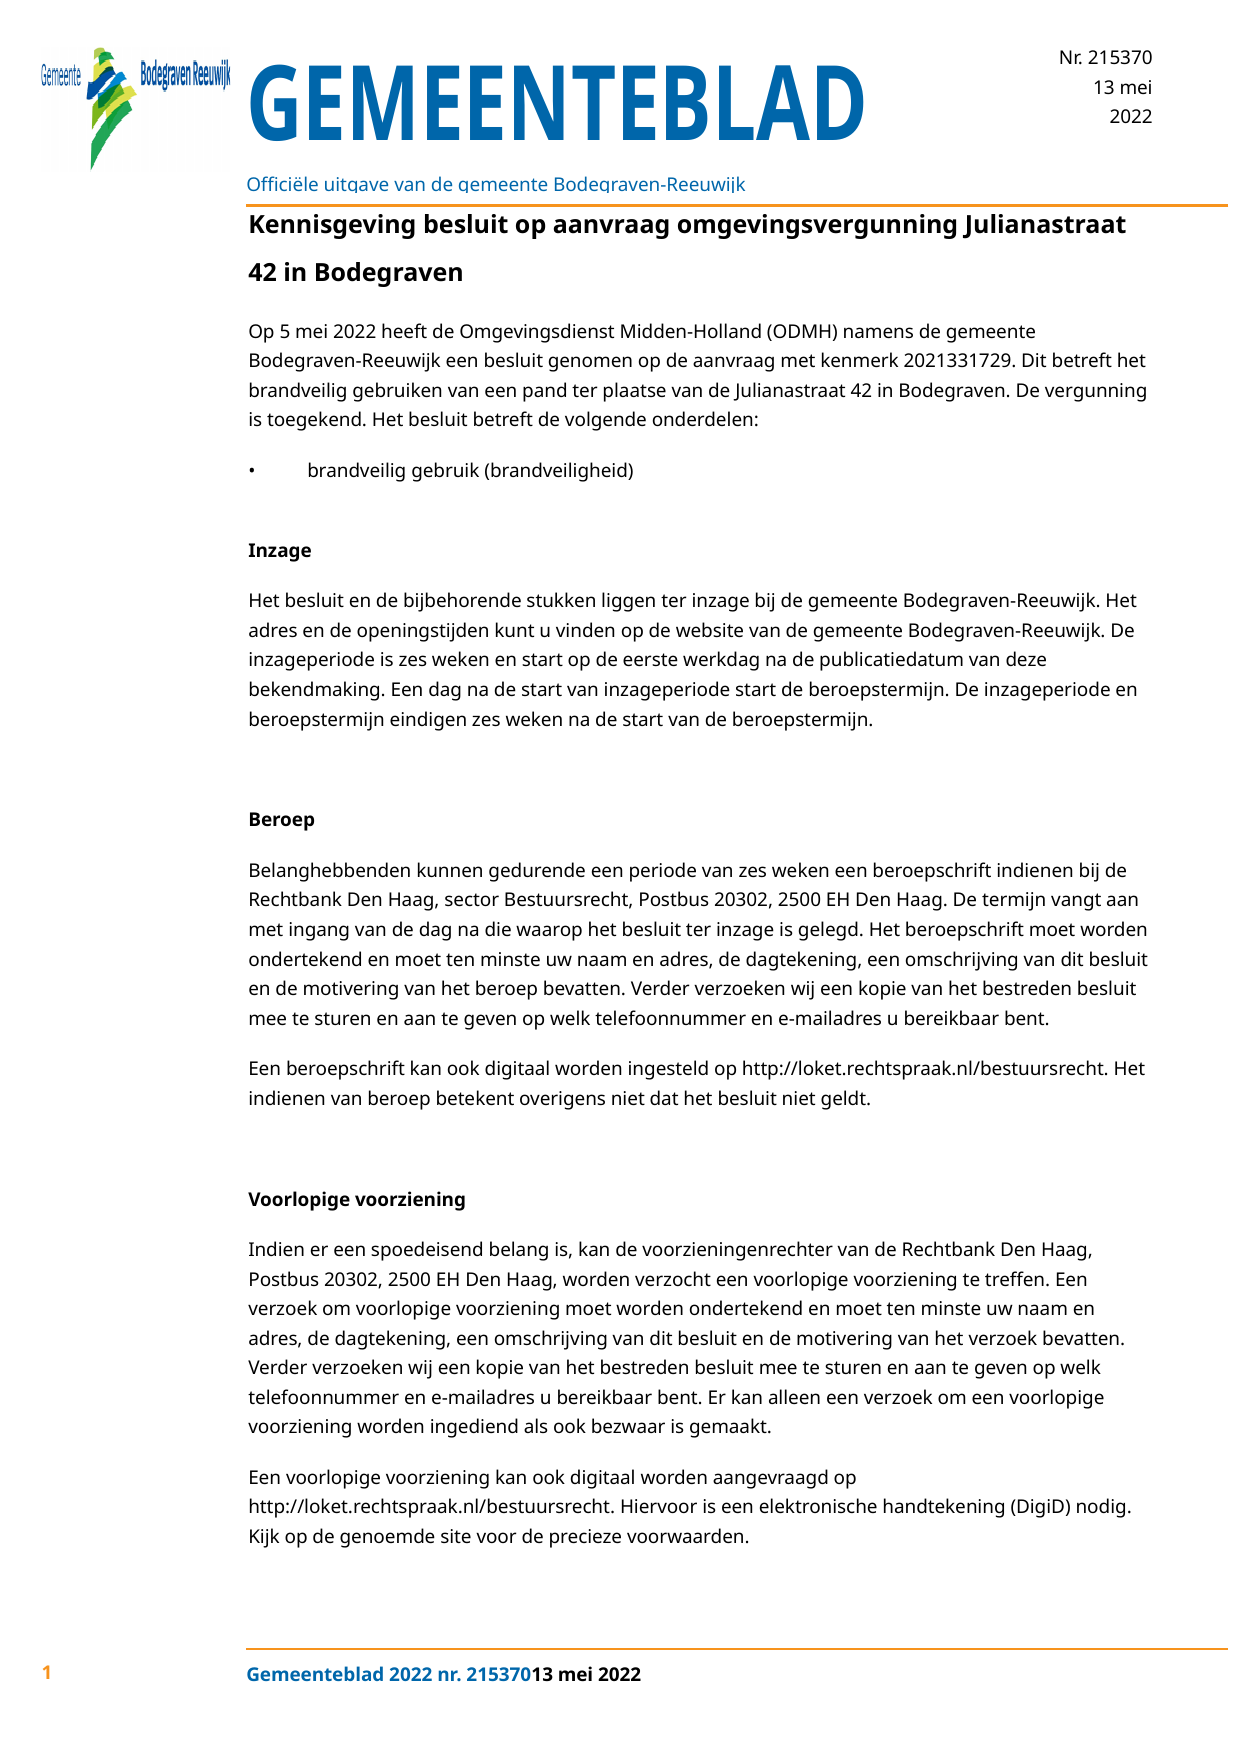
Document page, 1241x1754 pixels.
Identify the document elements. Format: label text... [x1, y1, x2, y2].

list brandveilig gebruik (brandveiligheid) [248, 457, 1152, 483]
text Op 5 mei 2022 heeft de Omgevingsdienst Midden-Holland (ODMH) namens de gemeente Bodegraven-Reeuwijk een besluit genomen op de aanvraag met kenmerk 2021331729. Dit betreft het brandveilig gebruiken van een pand ter plaatse van de Julianastraat 42 in Bodegraven. De vergunning is toegekend. Het besluit betreft de volgende onderdelen: [248, 318, 1152, 432]
picture [41, 47, 231, 172]
text Het besluit en de bijbehorende stukken liggen ter inzage bij de gemeente Bodegraven-Reeuwijk. Het adres en de openingstijden kunt u vinden op de website van de gemeente Bodegraven-Reeuwijk. De inzageperiode is zes weken en start op de eerste werkdag na de publicatiedatum van deze bekendmaking. Een dag na de start van inzageperiode start de beroepstermijn. De inzageperiode en beroepstermijn eindigen zes weken na de start van de beroepstermijn. [248, 587, 1152, 732]
text Belanghebbenden kunnen gedurende een periode van zes weken een beroepschrift indienen bij de Rechtbank Den Haag, sector Bestuursrecht, Postbus 20302, 2500 EH Den Haag. De termijn vangt aan met ingang van de dag na die waarop het besluit ter inzage is gelegd. Het beroepschrift moet worden ondertekend en moet ten minste uw naam en adres, de dagtekening, een omschrijving van dit besluit en de motivering van het beroep bevatten. Verder verzoeken wij een kopie van het bestreden besluit mee te sturen en aan te geven op welk telefoonnummer en e-mailadres u bereikbaar bent. [248, 857, 1152, 1031]
text Voorlopige voorziening [248, 1186, 1152, 1212]
text Een voorlopige voorziening kan ook digitaal worden aangevraagd op http://loket.rechtspraak.nl/bestuursrecht. Hiervoor is een elektronische handtekening (DigiD) nodig. Kijk op de genoemde site voor de precieze voorwaarden. [248, 1464, 1152, 1549]
text Indien er een spoedeisend belang is, kan de voorzieningenrechter van de Rechtbank Den Haag, Postbus 20302, 2500 EH Den Haag, worden verzocht een voorlopige voorziening te treffen. Een verzoek om voorlopige voorziening moet worden ondertekend en moet ten minste uw naam en adres, de dagtekening, een omschrijving van dit besluit en de motivering van het verzoek bevatten. Verder verzoeken wij een kopie van het bestreden besluit mee te sturen en aan te geven op welk telefoonnummer en e-mailadres u bereikbaar bent. Er kan alleen een verzoek om een voorlopige voorziening worden ingediend als ook bezwaar is gemaakt. [248, 1236, 1152, 1439]
text Inzage [248, 537, 1152, 563]
text Een beroepschrift kan ook digitaal worden ingesteld op http://loket.rechtspraak.nl/bestuursrecht. Het indienen van beroep betekent overigens niet dat het besluit niet geldt. [248, 1055, 1152, 1111]
text Kennisgeving besluit op aanvraag omgevingsvergunning Julianastraat 42 in Bodegraven [248, 207, 1152, 288]
text Beroep [248, 807, 1152, 832]
